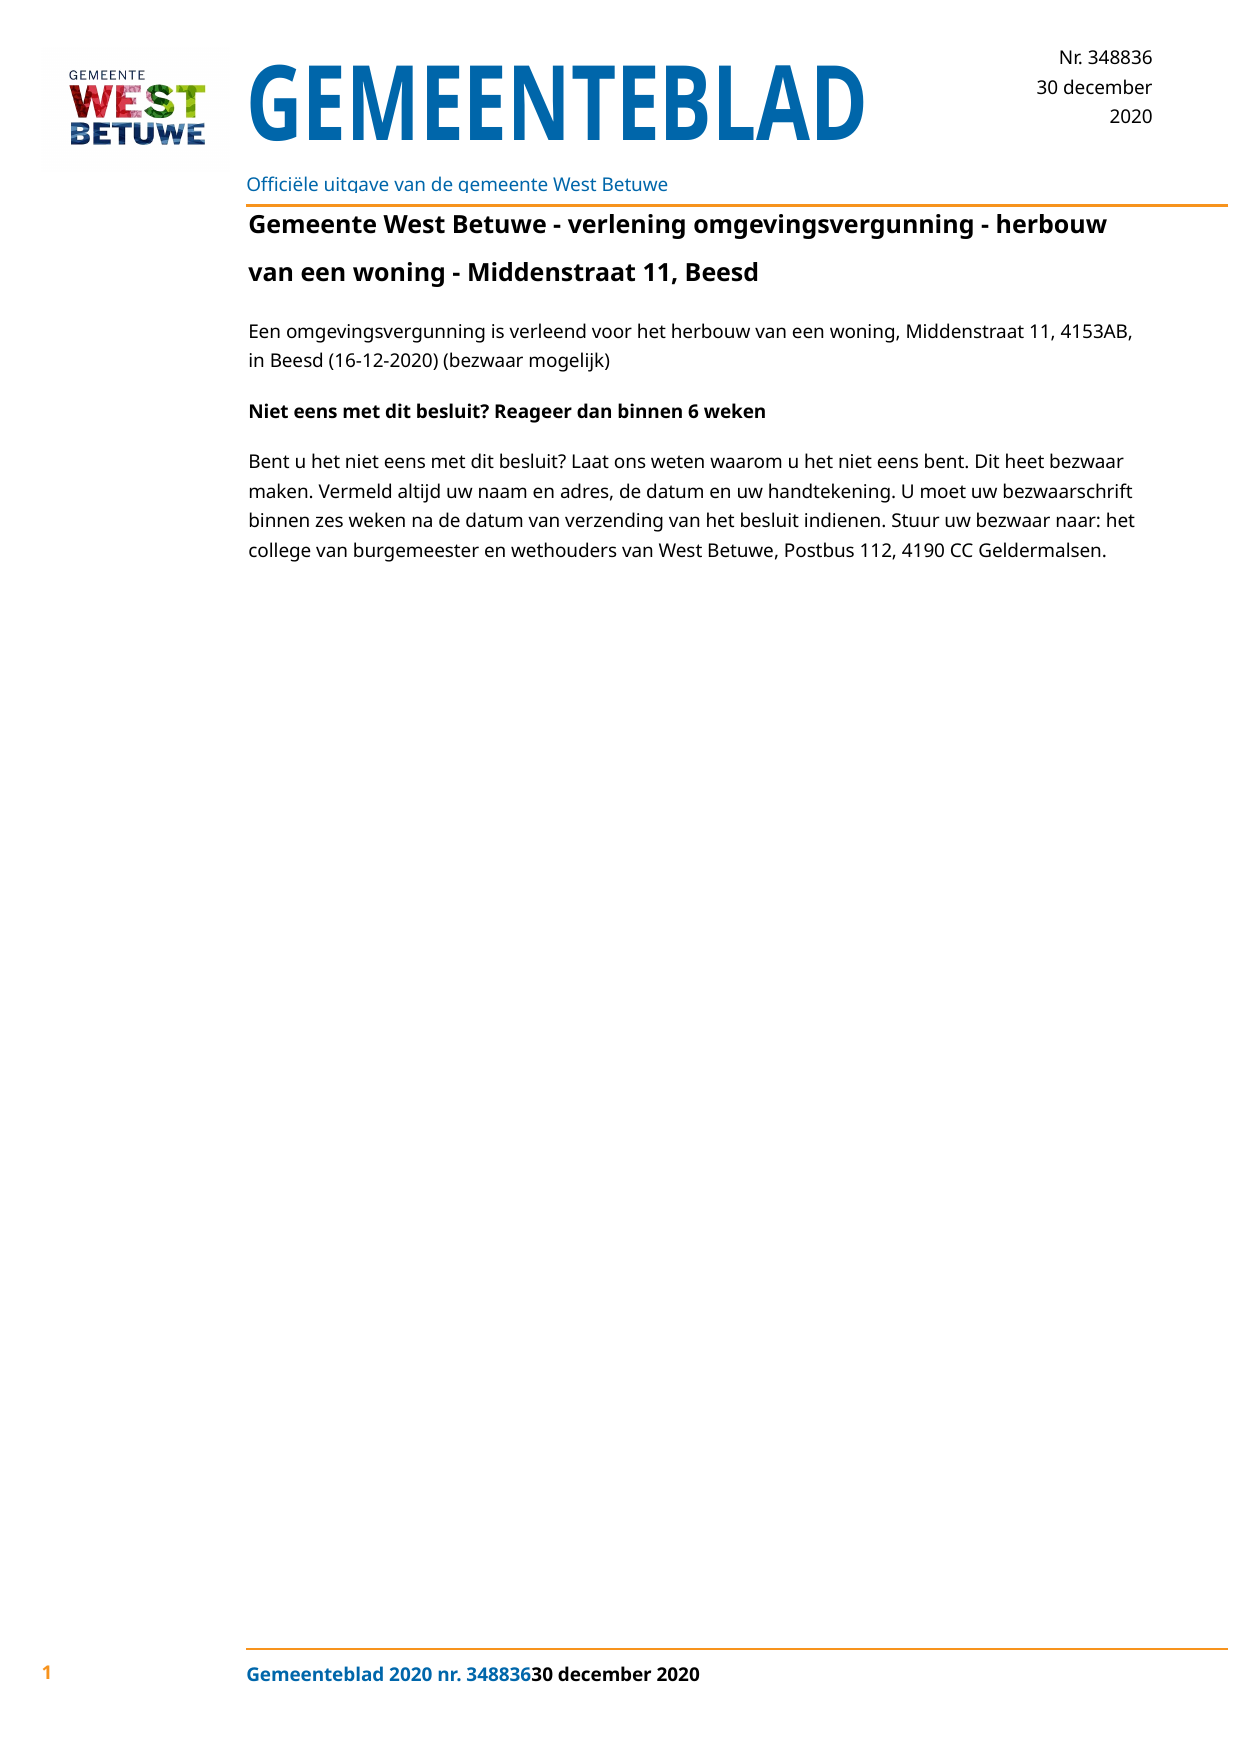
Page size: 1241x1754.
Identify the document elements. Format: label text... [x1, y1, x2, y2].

text Bent u het niet eens met dit besluit? Laat ons weten waarom u het niet eens bent. Dit heet bezwaar maken. Vermeld altijd uw naam en adres, de datum en uw handtekening. U moet uw bezwaarschrift binnen zes weken na de datum van verzending van het besluit indienen. Stuur uw bezwaar naar: het college van burgemeester en wethouders van West Betuwe, Postbus 112, 4190 CC Geldermalsen. [248, 448, 1152, 563]
text Niet eens met dit besluit? Reageer dan binnen 6 weken [248, 398, 1152, 424]
text Een omgevingsvergunning is verleend voor het herbouw van een woning, Middenstraat 11, 4153AB, in Beesd (16-12-2020) (bezwaar mogelijk) [248, 318, 1152, 373]
text Gemeente West Betuwe - verlening omgevingsvergunning - herbouw van een woning - Middenstraat 11, Beesd [248, 207, 1152, 288]
picture [41, 47, 231, 172]
